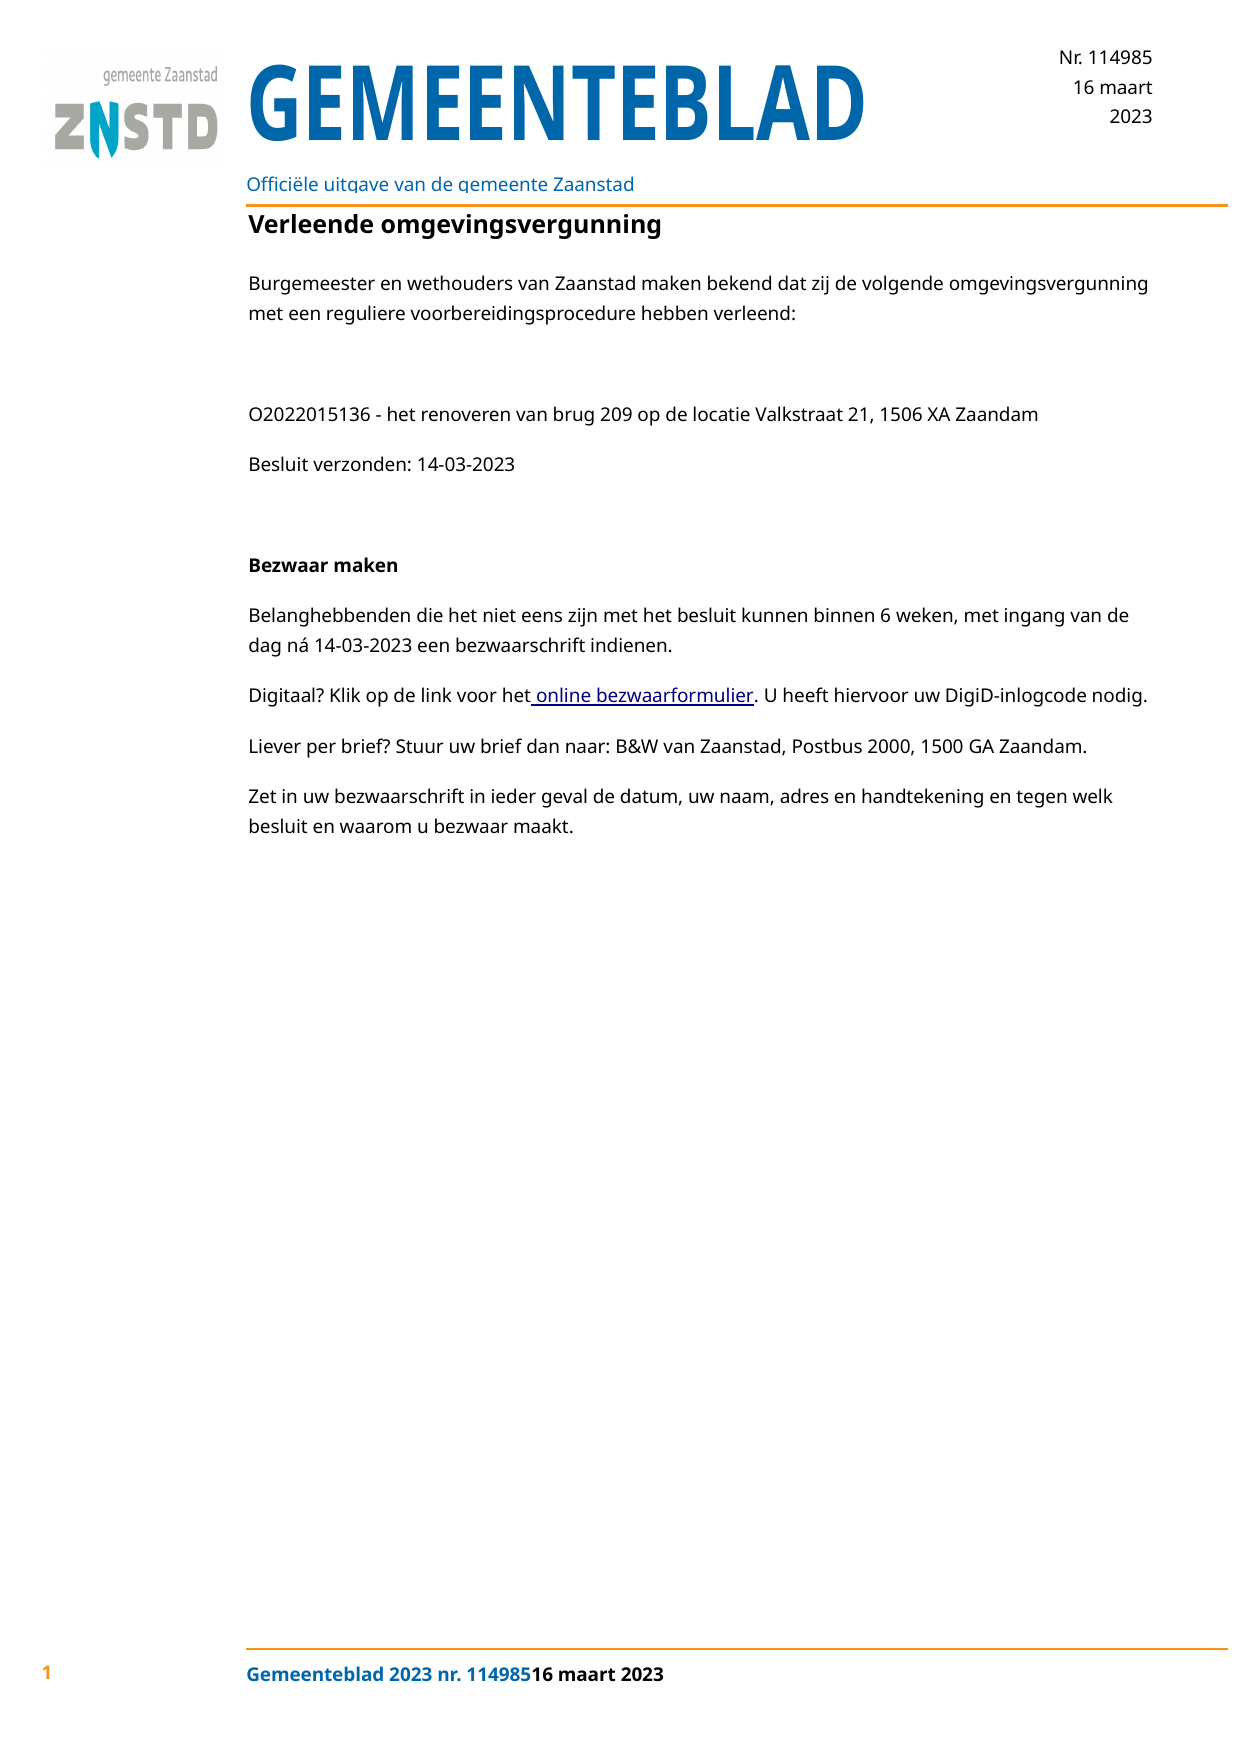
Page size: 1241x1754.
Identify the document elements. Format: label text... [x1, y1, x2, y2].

picture [41, 47, 231, 172]
text Belanghebbenden die het niet eens zijn met het besluit kunnen binnen 6 weken, met ingang van de dag ná 14-03-2023 een bezwaarschrift indienen. [248, 602, 1152, 658]
text Burgemeester en wethouders van Zaanstad maken bekend dat zij de volgende omgevingsvergunning met een reguliere voorbereidingsprocedure hebben verleend: [248, 270, 1152, 326]
text Zet in uw bezwaarschrift in ieder geval de datum, uw naam, adres en handtekening en tegen welk besluit en waarom u bezwaar maakt. [248, 783, 1152, 838]
text Bezwaar maken [248, 552, 1152, 578]
text Digitaal? Klik op de link voor het online bezwaarformulier. U heeft hiervoor uw DigiD-inlogcode nodig. [248, 682, 1152, 708]
text Liever per brief? Stuur uw brief dan naar: B&W van Zaanstad, Postbus 2000, 1500 GA Zaandam. [248, 733, 1152, 758]
text Verleende omgevingsvergunning [248, 207, 1152, 241]
text O2022015136 - het renoveren van brug 209 op de locatie Valkstraat 21, 1506 XA Zaandam [248, 401, 1152, 426]
text Besluit verzonden: 14-03-2023 [248, 451, 1152, 477]
